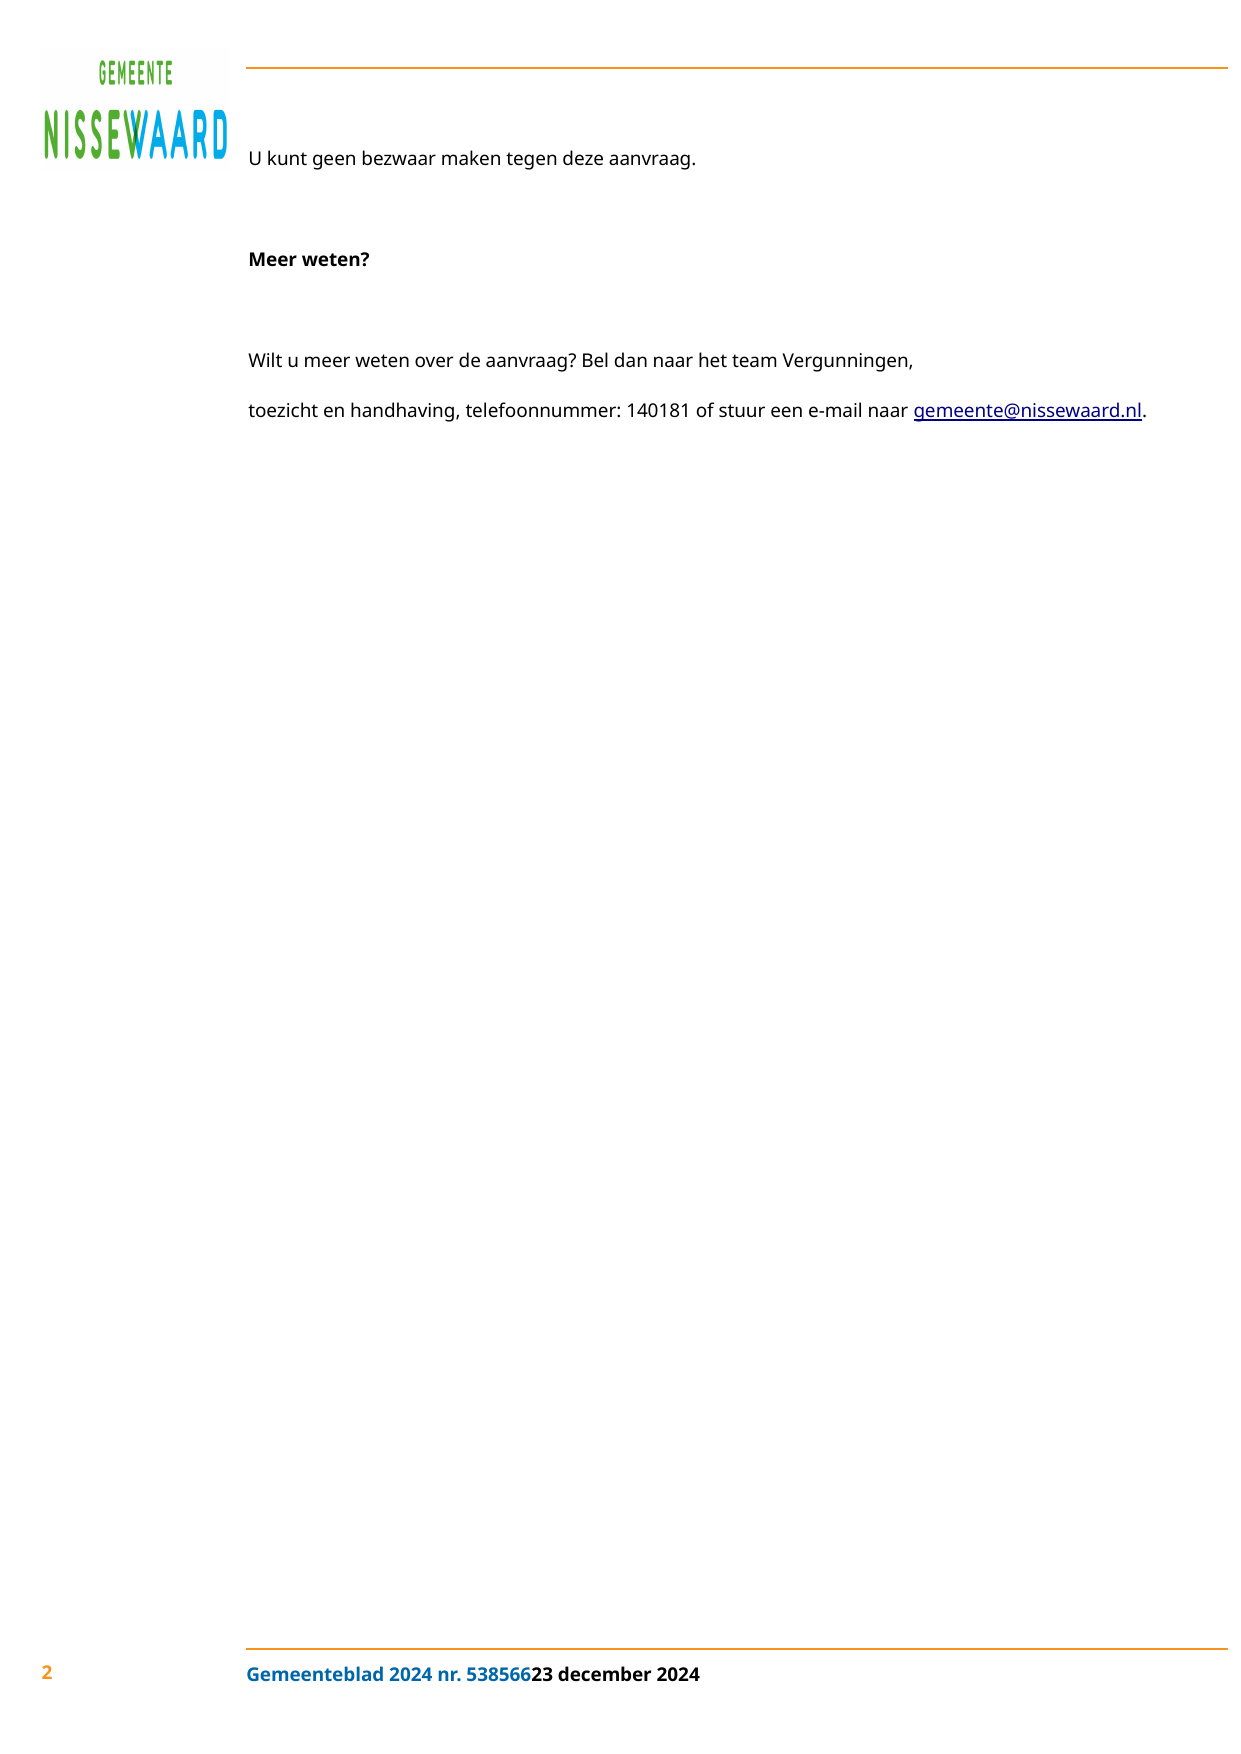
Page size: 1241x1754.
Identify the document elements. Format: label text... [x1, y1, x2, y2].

text U kunt geen bezwaar maken tegen deze aanvraag. [248, 145, 1152, 171]
text Wilt u meer weten over de aanvraag? Bel dan naar het team Vergunningen, [248, 347, 1152, 373]
text Meer weten? [248, 246, 1152, 272]
text toezicht en handhaving, telefoonnummer: 140181 of stuur een e-mail naar gemeente@nissewaard.nl. [248, 397, 1152, 423]
picture [41, 47, 231, 172]
